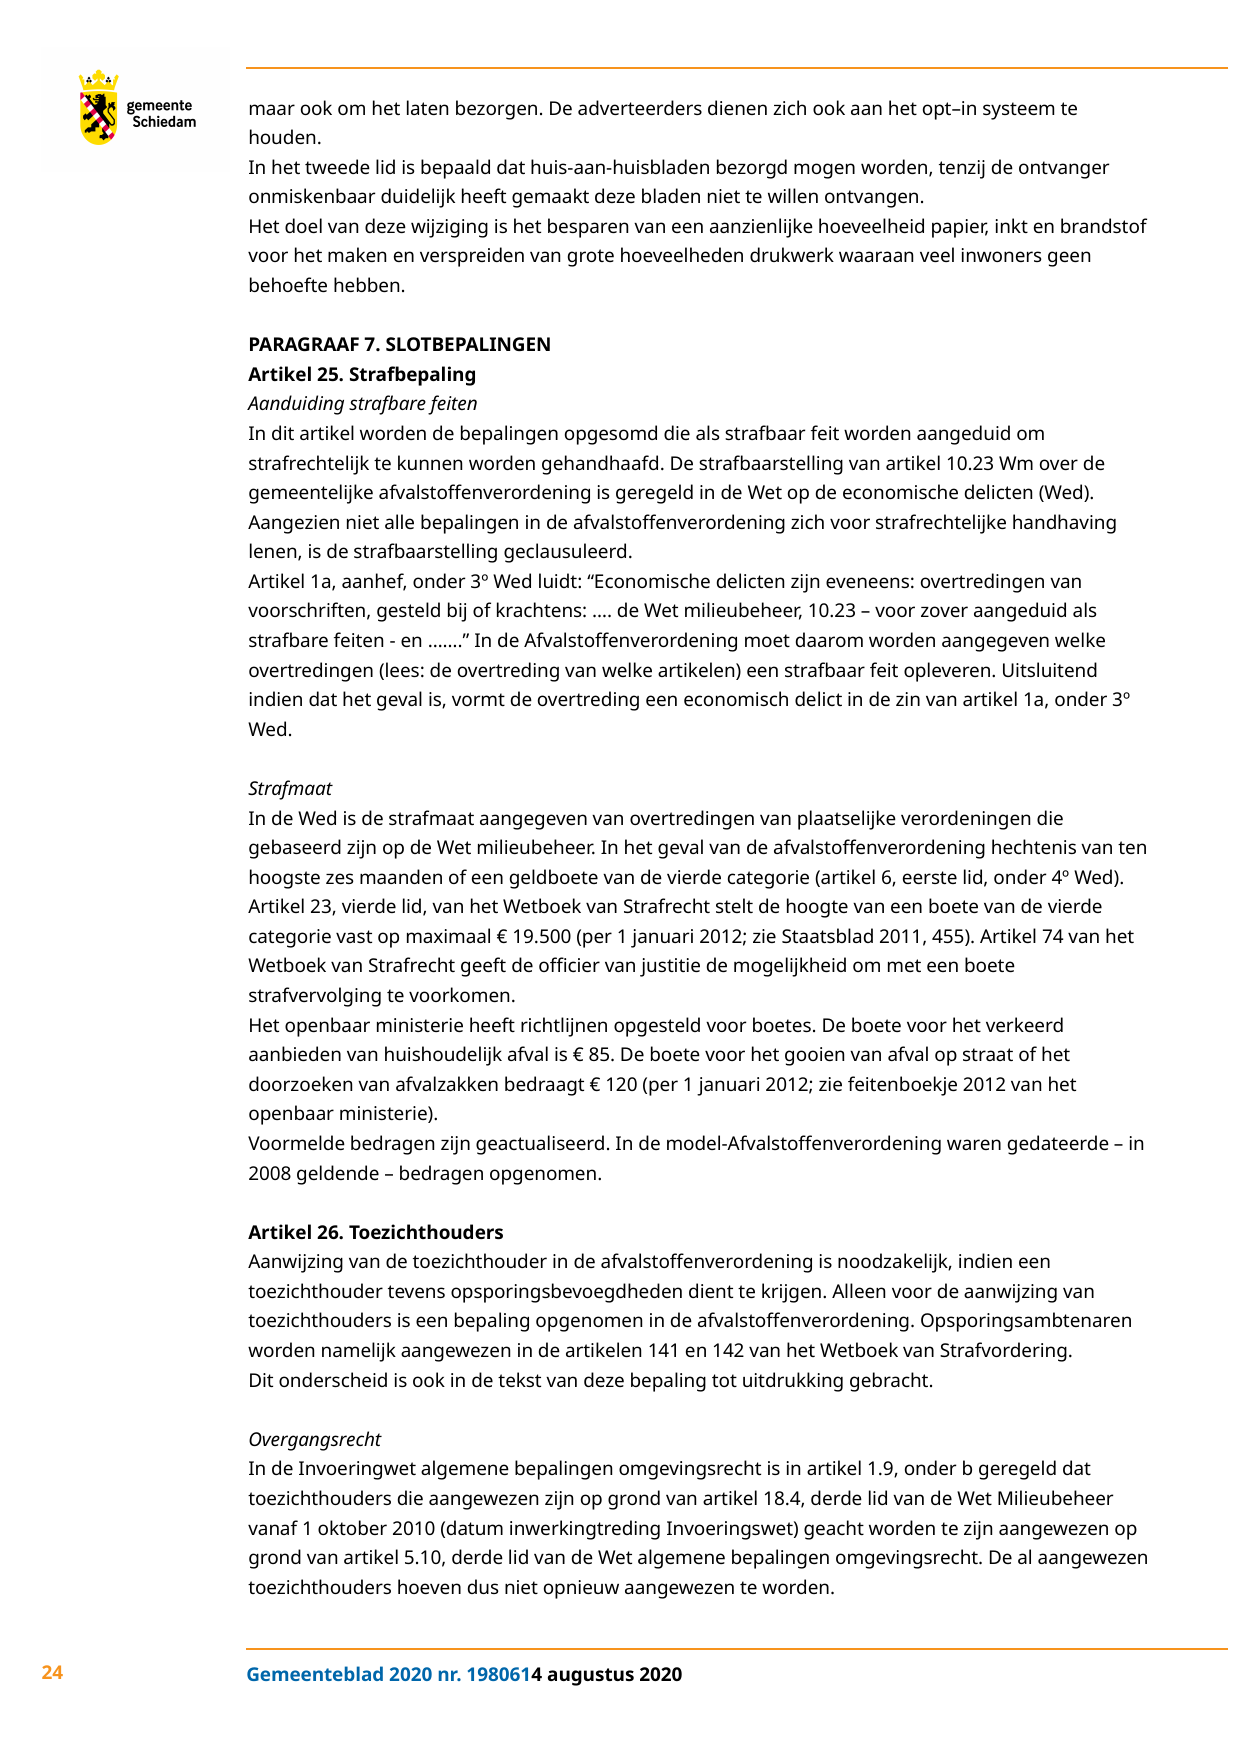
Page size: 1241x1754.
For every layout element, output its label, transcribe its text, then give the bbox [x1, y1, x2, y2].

text Artikel 25. Strafbepaling [248, 361, 1152, 387]
text Voormelde bedragen zijn geactualiseerd. In de model-Afvalstoffenverordening waren gedateerde – in 2008 geldende – bedragen opgenomen. [248, 1130, 1152, 1186]
text Aanduiding strafbare feiten [248, 391, 1152, 416]
text Artikel 26. Toezichthouders [248, 1219, 1152, 1245]
picture [41, 47, 231, 172]
text PARAGRAAF 7. SLOTBEPALINGEN [248, 331, 1152, 357]
text Het openbaar ministerie heeft richtlijnen opgesteld voor boetes. De boete voor het verkeerd aanbieden van huishoudelijk afval is € 85. De boete voor het gooien van afval op straat of het doorzoeken van afvalzakken bedraagt € 120 (per 1 januari 2012; zie feitenboekje 2012 van het openbaar ministerie). [248, 1012, 1152, 1126]
text Het doel van deze wijziging is het besparen van een aanzienlijke hoeveelheid papier, inkt en brandstof voor het maken en verspreiden van grote hoeveelheden drukwerk waaraan veel inwoners geen behoefte hebben. [248, 213, 1152, 298]
text Overgangsrecht [248, 1426, 1152, 1452]
text Aanwijzing van de toezichthouder in de afvalstoffenverordening is noodzakelijk, indien een toezichthouder tevens opsporingsbevoegdheden dient te krijgen. Alleen voor de aanwijzing van toezichthouders is een bepaling opgenomen in de afvalstoffenverordening. Opsporingsambtenaren worden namelijk aangewezen in de artikelen 141 en 142 van het Wetboek van Strafvordering. [248, 1248, 1152, 1363]
text Strafmaat [248, 775, 1152, 801]
text In dit artikel worden de bepalingen opgesomd die als strafbaar feit worden aangeduid om strafrechtelijk te kunnen worden gehandhaafd. De strafbaarstelling van artikel 10.23 Wm over de gemeentelijke afvalstoffenverordening is geregeld in de Wet op de economische delicten (Wed). Aangezien niet alle bepalingen in de afvalstoffenverordening zich voor strafrechtelijke handhaving lenen, is de strafbaarstelling geclausuleerd. [248, 420, 1152, 564]
text In de Wed is de strafmaat aangegeven van overtredingen van plaatselijke verordeningen die gebaseerd zijn op de Wet milieubeheer. In het geval van de afvalstoffenverordening hechtenis van ten hoogste zes maanden of een geldboete van de vierde categorie (artikel 6, eerste lid, onder 4º Wed). Artikel 23, vierde lid, van het Wetboek van Strafrecht stelt de hoogte van een boete van de vierde categorie vast op maximaal € 19.500 (per 1 januari 2012; zie Staatsblad 2011, 455). Artikel 74 van het Wetboek van Strafrecht geeft de officier van justitie de mogelijkheid om met een boete strafvervolging te voorkomen. [248, 805, 1152, 1008]
text In het tweede lid is bepaald dat huis-aan-huisbladen bezorgd mogen worden, tenzij de ontvanger onmiskenbaar duidelijk heeft gemaakt deze bladen niet te willen ontvangen. [248, 154, 1152, 209]
text Dit onderscheid is ook in de tekst van deze bepaling tot uitdrukking gebracht. [248, 1367, 1152, 1393]
text In de Invoeringwet algemene bepalingen omgevingsrecht is in artikel 1.9, onder b geregeld dat toezichthouders die aangewezen zijn op grond van artikel 18.4, derde lid van de Wet Milieubeheer vanaf 1 oktober 2010 (datum inwerkingtreding Invoeringswet) geacht worden te zijn aangewezen op grond van artikel 5.10, derde lid van de Wet algemene bepalingen omgevingsrecht. De al aangewezen toezichthouders hoeven dus niet opnieuw aangewezen te worden. [248, 1456, 1152, 1600]
text Artikel 1a, aanhef, onder 3º Wed luidt: “Economische delicten zijn eveneens: overtredingen van voorschriften, gesteld bij of krachtens: …. de Wet milieubeheer, 10.23 – voor zover aangeduid als strafbare feiten - en …….” In de Afvalstoffenverordening moet daarom worden aangegeven welke overtredingen (lees: de overtreding van welke artikelen) een strafbaar feit opleveren. Uitsluitend indien dat het geval is, vormt de overtreding een economisch delict in de zin van artikel 1a, onder 3º Wed. [248, 568, 1152, 742]
text maar ook om het laten bezorgen. De adverteerders dienen zich ook aan het opt–in systeem te houden. [248, 95, 1152, 150]
